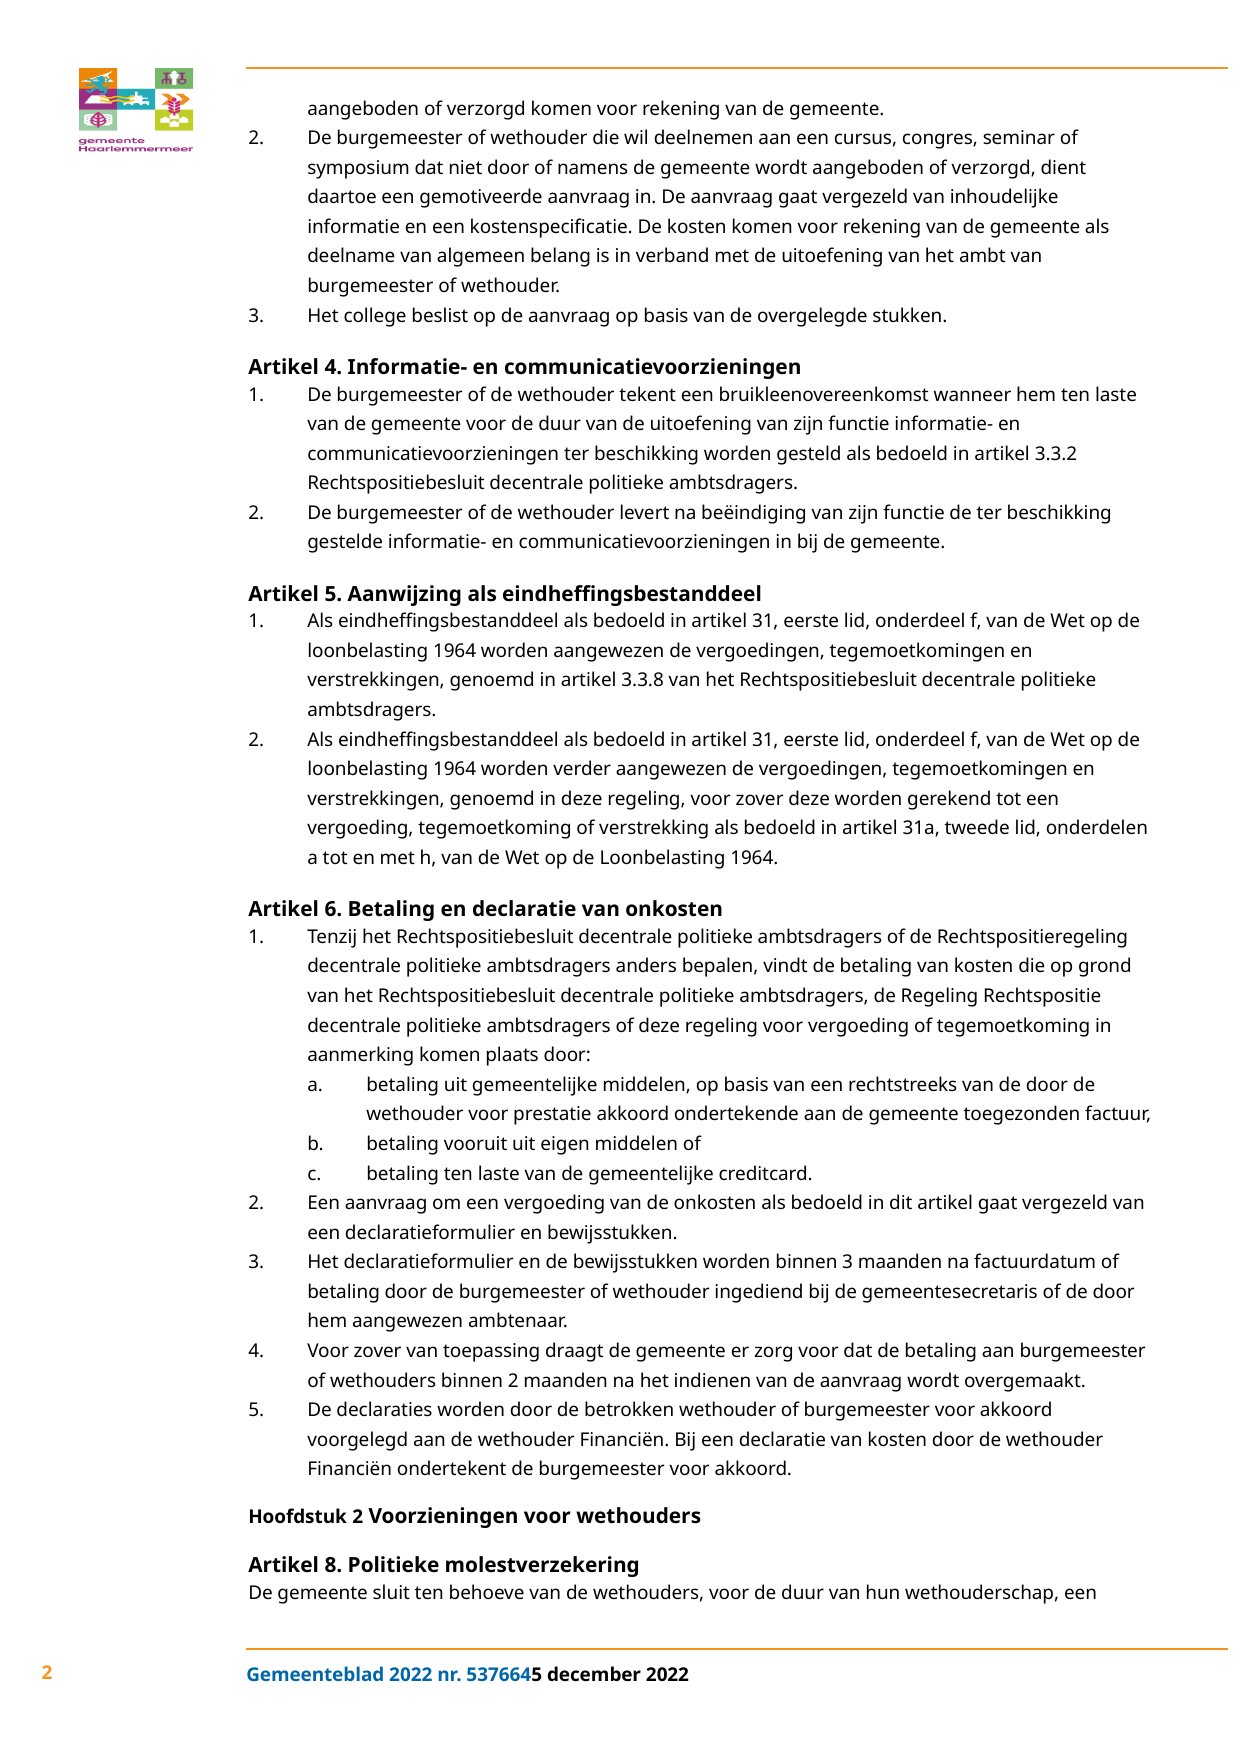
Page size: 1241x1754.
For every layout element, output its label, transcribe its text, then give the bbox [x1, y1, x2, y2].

list betaling ten laste van de gemeentelijke creditcard. [307, 1160, 1152, 1185]
list De burgemeester of de wethouder tekent een bruikleenovereenkomst wanneer hem ten laste van de gemeente voor de duur van de uitoefening van zijn functie informatie- en communicatievoorzieningen ter beschikking worden gesteld als bedoeld in artikel 3.3.2 Rechtspositiebesluit decentrale politieke ambtsdragers. [248, 381, 1152, 495]
text De gemeente sluit ten behoeve van de wethouders, voor de duur van hun wethouderschap, een [248, 1579, 1152, 1604]
list Als eindheffingsbestanddeel als bedoeld in artikel 31, eerste lid, onderdeel f, van de Wet op de loonbelasting 1964 worden aangewezen de vergoedingen, tegemoetkomingen en verstrekkingen, genoemd in artikel 3.3.8 van het Rechtspositiebesluit decentrale politieke ambtsdragers. [248, 607, 1152, 722]
text Artikel 8. Politieke molestverzekering [248, 1550, 1152, 1579]
list Een aanvraag om een vergoeding van de onkosten als bedoeld in dit artikel gaat vergezeld van een declaratieformulier en bewijsstukken. [248, 1189, 1152, 1244]
list De burgemeester of wethouder die wil deelnemen aan een cursus, congres, seminar of symposium dat niet door of namens de gemeente wordt aangeboden of verzorgd, dient daartoe een gemotiveerde aanvraag in. De aanvraag gaat vergezeld van inhoudelijke informatie en een kostenspecificatie. De kosten komen voor rekening van de gemeente als deelname van algemeen belang is in verband met de uitoefening van het ambt van burgemeester of wethouder. [248, 124, 1152, 298]
text Hoofdstuk 2 Voorzieningen voor wethouders [248, 1501, 1152, 1529]
list betaling vooruit uit eigen middelen of [307, 1130, 1152, 1156]
text Artikel 4. Informatie- en communicatievoorzieningen [248, 352, 1152, 381]
list Tenzij het Rechtspositiebesluit decentrale politieke ambtsdragers of de Rechtspositieregeling decentrale politieke ambtsdragers anders bepalen, vindt de betaling van kosten die op grond van het Rechtspositiebesluit decentrale politieke ambtsdragers, de Regeling Rechtspositie decentrale politieke ambtsdragers of deze regeling voor vergoeding of tegemoetkoming in aanmerking komen plaats door: [248, 923, 1152, 1067]
list Het college beslist op de aanvraag op basis van de overgelegde stukken. [248, 302, 1152, 328]
list betaling uit gemeentelijke middelen, op basis van een rechtstreeks van de door de wethouder voor prestatie akkoord ondertekende aan de gemeente toegezonden factuur, [307, 1071, 1152, 1126]
list De burgemeester of de wethouder levert na beëindiging van zijn functie de ter beschikking gestelde informatie- en communicatievoorzieningen in bij de gemeente. [248, 499, 1152, 554]
list aangeboden of verzorgd komen voor rekening van de gemeente. [248, 95, 1152, 121]
list Het declaratieformulier en de bewijsstukken worden binnen 3 maanden na factuurdatum of betaling door de burgemeester of wethouder ingediend bij de gemeentesecretaris of de door hem aangewezen ambtenaar. [248, 1248, 1152, 1333]
list Voor zover van toepassing draagt de gemeente er zorg voor dat de betaling aan burgemeester of wethouders binnen 2 maanden na het indienen van de aanvraag wordt overgemaakt. [248, 1337, 1152, 1392]
picture [41, 47, 231, 172]
list Als eindheffingsbestanddeel als bedoeld in artikel 31, eerste lid, onderdeel f, van de Wet op de loonbelasting 1964 worden verder aangewezen de vergoedingen, tegemoetkomingen en verstrekkingen, genoemd in deze regeling, voor zover deze worden gerekend tot een vergoeding, tegemoetkoming of verstrekking als bedoeld in artikel 31a, tweede lid, onderdelen a tot en met h, van de Wet op de Loonbelasting 1964. [248, 726, 1152, 870]
list De declaraties worden door de betrokken wethouder of burgemeester voor akkoord voorgelegd aan de wethouder Financiën. Bij een declaratie van kosten door de wethouder Financiën ondertekent de burgemeester voor akkoord. [248, 1396, 1152, 1481]
text Artikel 5. Aanwijzing als eindheffingsbestanddeel [248, 579, 1152, 607]
text Artikel 6. Betaling en declaratie van onkosten [248, 894, 1152, 923]
